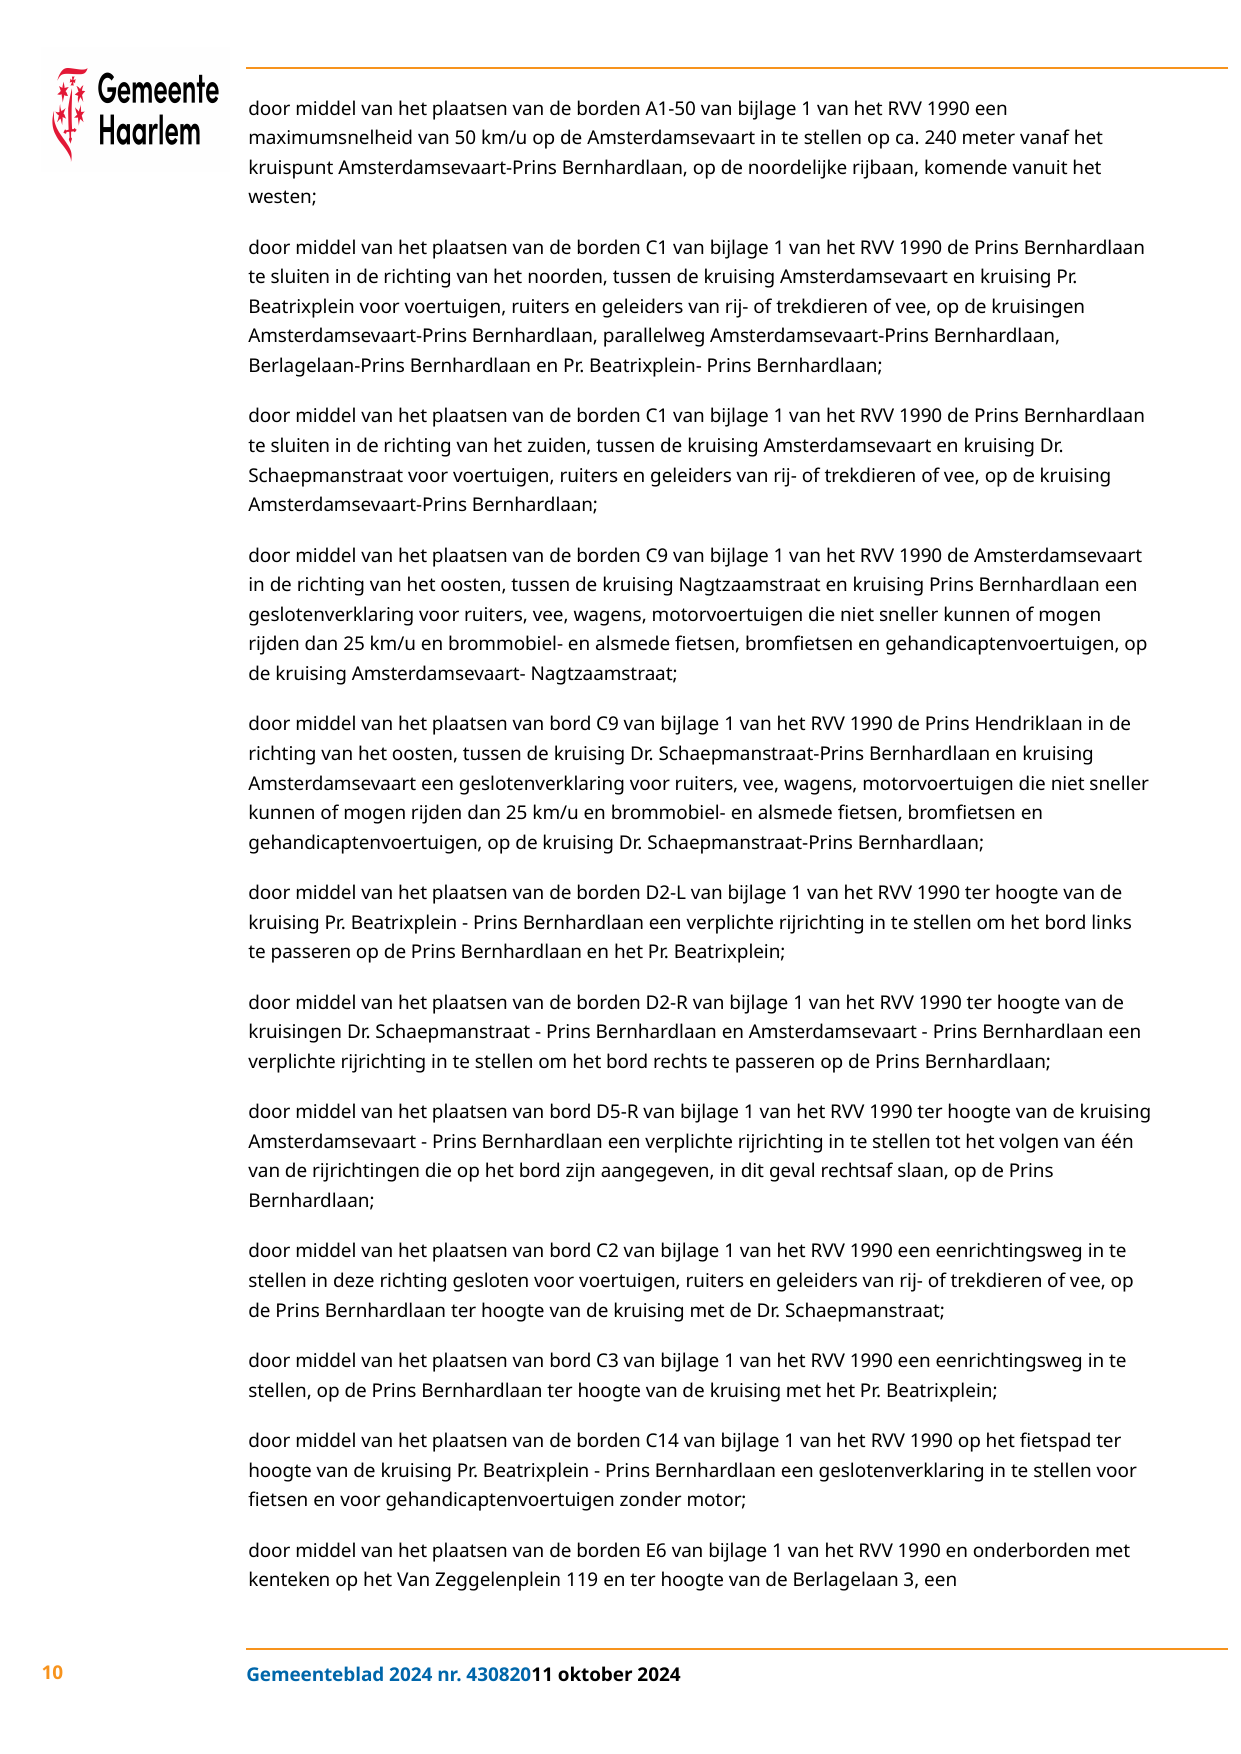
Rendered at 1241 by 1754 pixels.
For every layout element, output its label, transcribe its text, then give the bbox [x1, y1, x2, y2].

text door middel van het plaatsen van de borden D2-R van bijlage 1 van het RVV 1990 ter hoogte van de kruisingen Dr. Schaepmanstraat - Prins Bernhardlaan en Amsterdamsevaart - Prins Bernhardlaan een verplichte rijrichting in te stellen om het bord rechts te passeren op de Prins Bernhardlaan; [248, 989, 1152, 1074]
text door middel van het plaatsen van bord C9 van bijlage 1 van het RVV 1990 de Prins Hendriklaan in de richting van het oosten, tussen de kruising Dr. Schaepmanstraat-Prins Bernhardlaan en kruising Amsterdamsevaart een geslotenverklaring voor ruiters, vee, wagens, motorvoertuigen die niet sneller kunnen of mogen rijden dan 25 km/u en brommobiel- en alsmede fietsen, bromfietsen en gehandicaptenvoertuigen, op de kruising Dr. Schaepmanstraat-Prins Bernhardlaan; [248, 711, 1152, 855]
text door middel van het plaatsen van bord D5-R van bijlage 1 van het RVV 1990 ter hoogte van de kruising Amsterdamsevaart - Prins Bernhardlaan een verplichte rijrichting in te stellen tot het volgen van één van de rijrichtingen die op het bord zijn aangegeven, in dit geval rechtsaf slaan, op de Prins Bernhardlaan; [248, 1098, 1152, 1213]
text door middel van het plaatsen van de borden C14 van bijlage 1 van het RVV 1990 op het fietspad ter hoogte van de kruising Pr. Beatrixplein - Prins Bernhardlaan een geslotenverklaring in te stellen voor fietsen en voor gehandicaptenvoertuigen zonder motor; [248, 1427, 1152, 1512]
text door middel van het plaatsen van de borden D2-L van bijlage 1 van het RVV 1990 ter hoogte van de kruising Pr. Beatrixplein - Prins Bernhardlaan een verplichte rijrichting in te stellen om het bord links te passeren op de Prins Bernhardlaan en het Pr. Beatrixplein; [248, 879, 1152, 964]
text door middel van het plaatsen van bord C2 van bijlage 1 van het RVV 1990 een eenrichtingsweg in te stellen in deze richting gesloten voor voertuigen, ruiters en geleiders van rij- of trekdieren of vee, op de Prins Bernhardlaan ter hoogte van de kruising met de Dr. Schaepmanstraat; [248, 1238, 1152, 1323]
text door middel van het plaatsen van de borden C1 van bijlage 1 van het RVV 1990 de Prins Bernhardlaan te sluiten in de richting van het noorden, tussen de kruising Amsterdamsevaart en kruising Pr. Beatrixplein voor voertuigen, ruiters en geleiders van rij- of trekdieren of vee, op de kruisingen Amsterdamsevaart-Prins Bernhardlaan, parallelweg Amsterdamsevaart-Prins Bernhardlaan, Berlagelaan-Prins Bernhardlaan en Pr. Beatrixplein- Prins Bernhardlaan; [248, 234, 1152, 378]
text door middel van het plaatsen van bord C3 van bijlage 1 van het RVV 1990 een eenrichtingsweg in te stellen, op de Prins Bernhardlaan ter hoogte van de kruising met het Pr. Beatrixplein; [248, 1347, 1152, 1403]
text door middel van het plaatsen van de borden C9 van bijlage 1 van het RVV 1990 de Amsterdamsevaart in de richting van het oosten, tussen de kruising Nagtzaamstraat en kruising Prins Bernhardlaan een geslotenverklaring voor ruiters, vee, wagens, motorvoertuigen die niet sneller kunnen of mogen rijden dan 25 km/u en brommobiel- en alsmede fietsen, bromfietsen en gehandicaptenvoertuigen, op de kruising Amsterdamsevaart- Nagtzaamstraat; [248, 542, 1152, 686]
text door middel van het plaatsen van de borden A1-50 van bijlage 1 van het RVV 1990 een maximumsnelheid van 50 km/u op de Amsterdamsevaart in te stellen op ca. 240 meter vanaf het kruispunt Amsterdamsevaart-Prins Bernhardlaan, op de noordelijke rijbaan, komende vanuit het westen; [248, 95, 1152, 209]
picture [41, 47, 231, 172]
text door middel van het plaatsen van de borden C1 van bijlage 1 van het RVV 1990 de Prins Bernhardlaan te sluiten in de richting van het zuiden, tussen de kruising Amsterdamsevaart en kruising Dr. Schaepmanstraat voor voertuigen, ruiters en geleiders van rij- of trekdieren of vee, op de kruising Amsterdamsevaart-Prins Bernhardlaan; [248, 403, 1152, 517]
text door middel van het plaatsen van de borden E6 van bijlage 1 van het RVV 1990 en onderborden met kenteken op het Van Zeggelenplein 119 en ter hoogte van de Berlagelaan 3, een [248, 1537, 1152, 1592]
